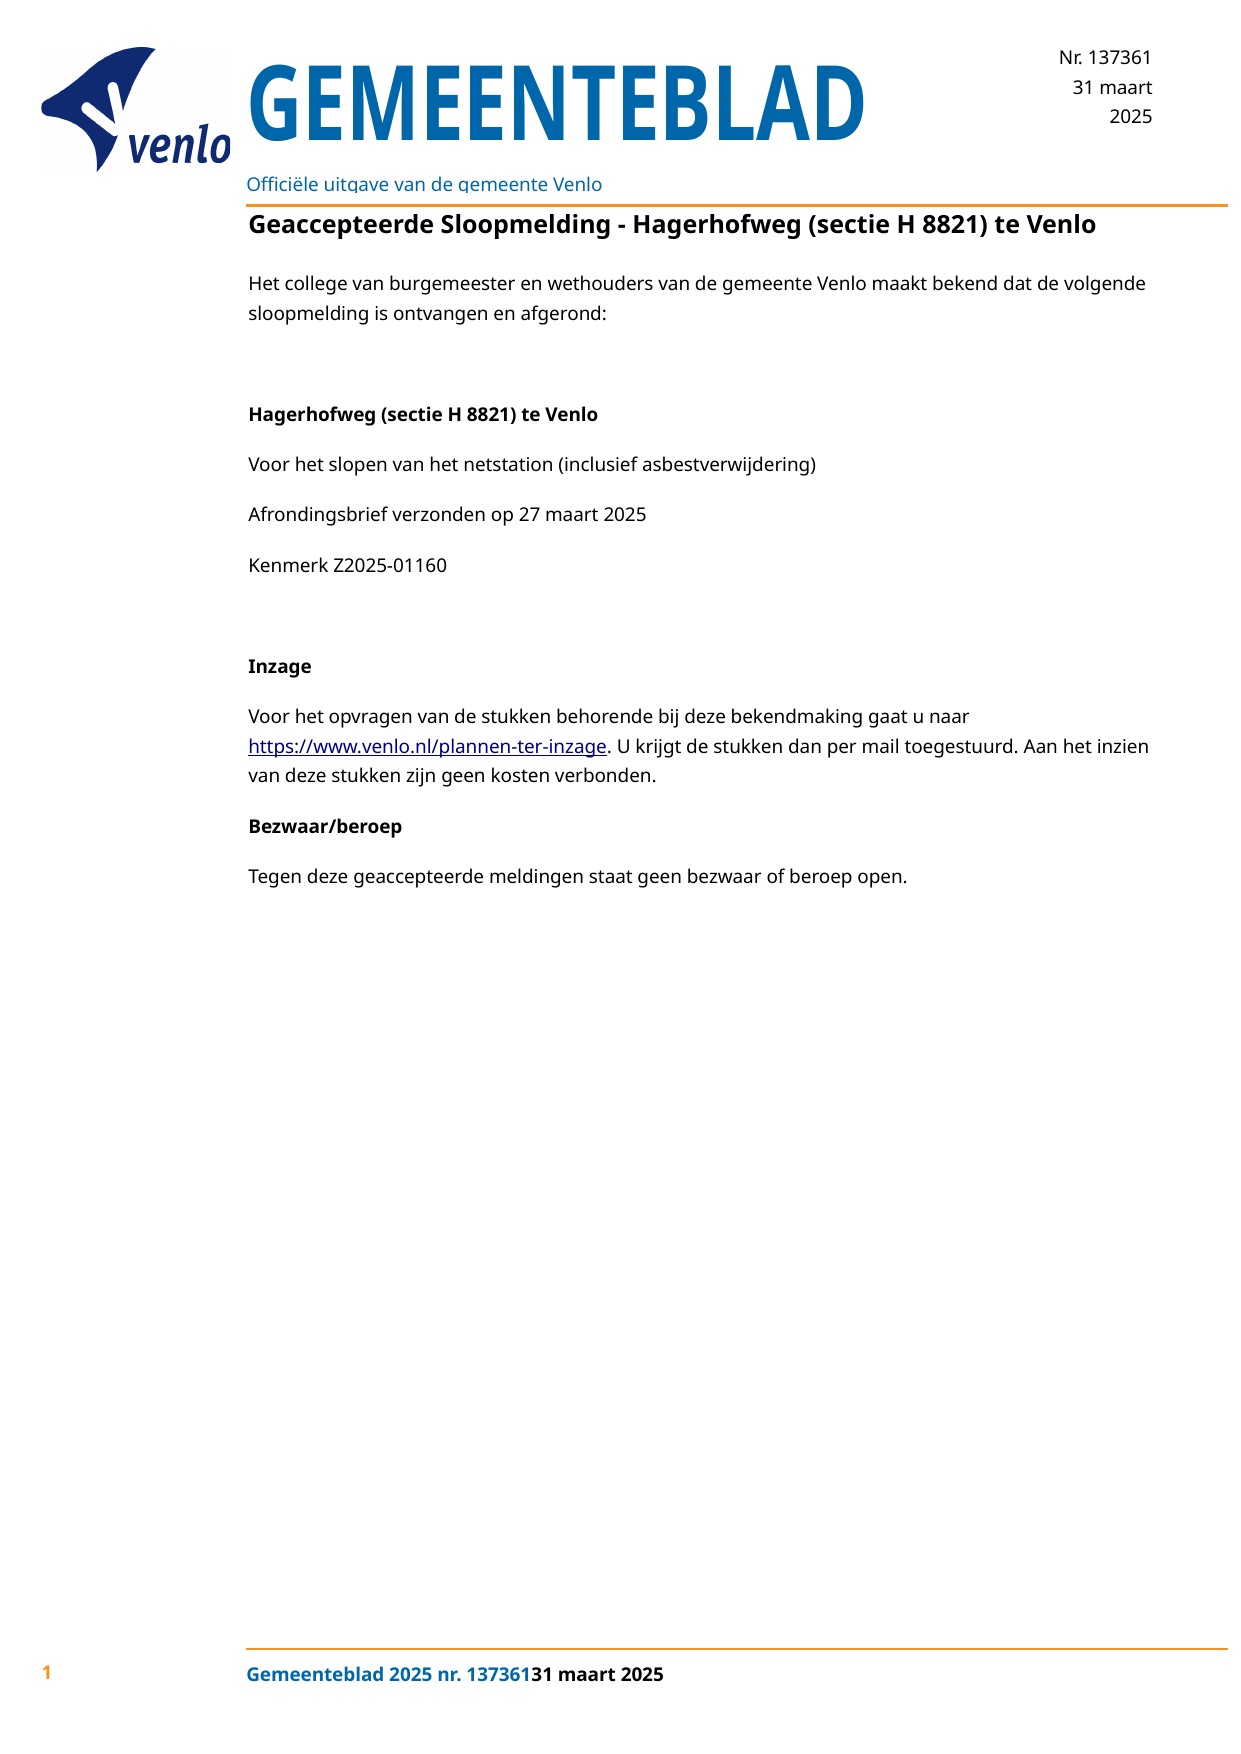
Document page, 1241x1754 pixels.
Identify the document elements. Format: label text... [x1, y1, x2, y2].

text Inzage [248, 653, 1152, 678]
text Hagerhofweg (sectie H 8821) te Venlo [248, 401, 1152, 426]
text Voor het slopen van het netstation (inclusief asbestverwijdering) [248, 451, 1152, 477]
text Afrondingsbrief verzonden op 27 maart 2025 [248, 502, 1152, 527]
text Voor het opvragen van de stukken behorende bij deze bekendmaking gaat u naar https://www.venlo.nl/plannen-ter-inzage. U krijgt de stukken dan per mail toegestuurd. Aan het inzien van deze stukken zijn geen kosten verbonden. [248, 703, 1152, 788]
text Geaccepteerde Sloopmelding - Hagerhofweg (sectie H 8821) te Venlo [248, 207, 1152, 241]
text Het college van burgemeester en wethouders van de gemeente Venlo maakt bekend dat de volgende sloopmelding is ontvangen en afgerond: [248, 270, 1152, 326]
text Kenmerk Z2025-01160 [248, 552, 1152, 578]
text Tegen deze geaccepteerde meldingen staat geen bezwaar of beroep open. [248, 863, 1152, 889]
text Bezwaar/beroep [248, 813, 1152, 838]
picture [41, 47, 231, 172]
